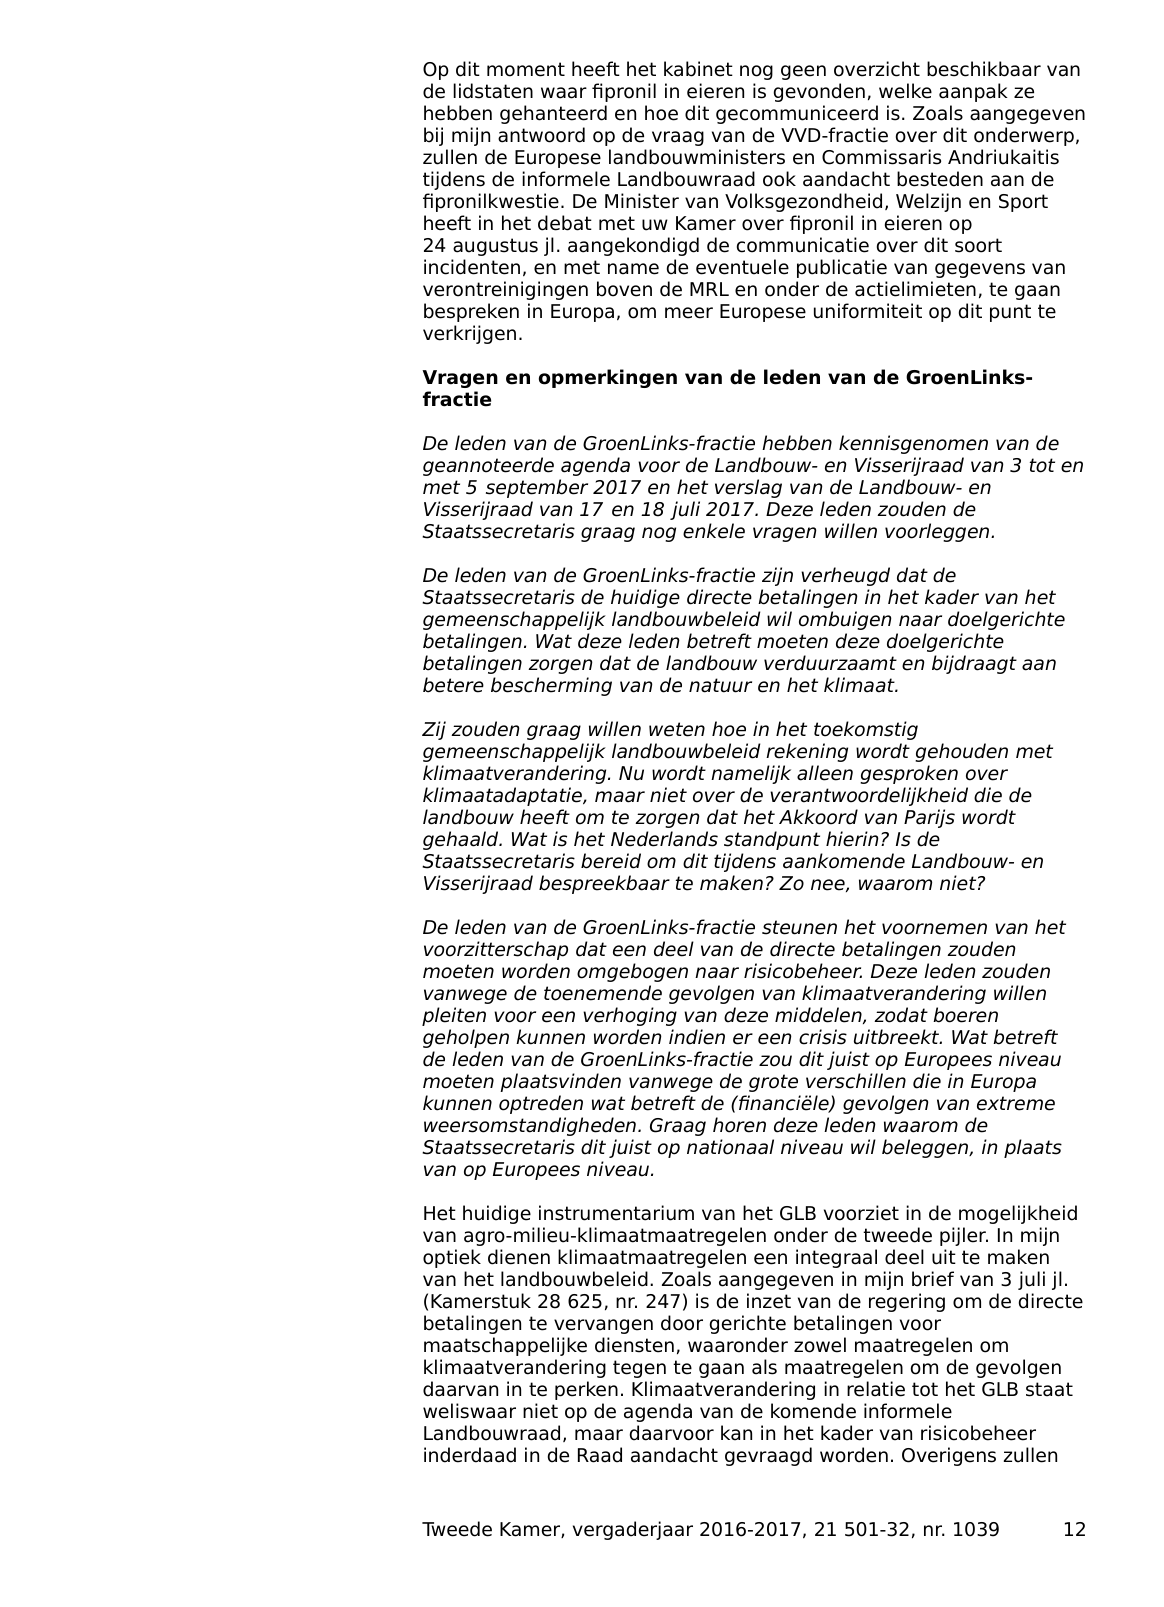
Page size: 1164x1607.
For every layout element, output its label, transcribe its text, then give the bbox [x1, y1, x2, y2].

text Zij zouden graag willen weten hoe in het toekomstig gemeenschappelijk landbouwbeleid rekening wordt gehouden met klimaatverandering. Nu wordt namelijk alleen gesproken over klimaatadaptatie, maar niet over de verantwoordelijkheid die de landbouw heeft om te zorgen dat het Akkoord van Parijs wordt gehaald. Wat is het Nederlands standpunt hierin? Is de Staatssecretaris bereid om dit tijdens aankomende Landbouw- en Visserijraad bespreekbaar te maken? Zo nee, waarom niet? [422, 719, 1087, 895]
text De leden van de GroenLinks-fractie hebben kennisgenomen van de geannoteerde agenda voor de Landbouw- en Visserijraad van 3 tot en met 5 september 2017 en het verslag van de Landbouw- en Visserijraad van 17 en 18 juli 2017. Deze leden zouden de Staatssecretaris graag nog enkele vragen willen voorleggen. [422, 433, 1087, 543]
text De leden van de GroenLinks-fractie steunen het voornemen van het voorzitterschap dat een deel van de directe betalingen zouden moeten worden omgebogen naar risicobeheer. Deze leden zouden vanwege de toenemende gevolgen van klimaatverandering willen pleiten voor een verhoging van deze middelen, zodat boeren geholpen kunnen worden indien er een crisis uitbreekt. Wat betreft de leden van de GroenLinks-fractie zou dit juist op Europees niveau moeten plaatsvinden vanwege de grote verschillen die in Europa kunnen optreden wat betreft de (financiële) gevolgen van extreme weersomstandigheden. Graag horen deze leden waarom de Staatssecretaris dit juist op nationaal niveau wil beleggen, in plaats van op Europees niveau. [422, 917, 1087, 1181]
text De leden van de GroenLinks-fractie zijn verheugd dat de Staatssecretaris de huidige directe betalingen in het kader van het gemeenschappelijk landbouwbeleid wil ombuigen naar doelgerichte betalingen. Wat deze leden betreft moeten deze doelgerichte betalingen zorgen dat de landbouw verduurzaamt en bijdraagt aan betere bescherming van de natuur en het klimaat. [422, 565, 1087, 697]
text Op dit moment heeft het kabinet nog geen overzicht beschikbaar van de lidstaten waar fipronil in eieren is gevonden, welke aanpak ze hebben gehanteerd en hoe dit gecommuniceerd is. Zoals aangegeven bij mijn antwoord op de vraag van de VVD-fractie over dit onderwerp, zullen de Europese landbouwministers en Commissaris Andriukaitis tijdens de informele Landbouwraad ook aandacht besteden aan de fipronilkwestie. De Minister van Volksgezondheid, Welzijn en Sport heeft in het debat met uw Kamer over fipronil in eieren op 24 augustus jl. aangekondigd de communicatie over dit soort incidenten, en met name de eventuele publicatie van gegevens van verontreinigingen boven de MRL en onder de actielimieten, te gaan bespreken in Europa, om meer Europese uniformiteit op dit punt te verkrijgen. [422, 59, 1087, 345]
subtitle Vragen en opmerkingen van de leden van de GroenLinks-fractie [422, 367, 1087, 411]
text Het huidige instrumentarium van het GLB voorziet in de mogelijkheid van agro-milieu-klimaatmaatregelen onder de tweede pijler. In mijn optiek dienen klimaatmaatregelen een integraal deel uit te maken van het landbouwbeleid. Zoals aangegeven in mijn brief van 3 juli jl. (Kamerstuk 28 625, nr. 247) is de inzet van de regering om de directe betalingen te vervangen door gerichte betalingen voor maatschappelijke diensten, waaronder zowel maatregelen om klimaatverandering tegen te gaan als maatregelen om de gevolgen daarvan in te perken. Klimaatverandering in relatie tot het GLB staat weliswaar niet op de agenda van de komende informele Landbouwraad, maar daarvoor kan in het kader van risicobeheer inderdaad in de Raad aandacht gevraagd worden. Overigens zullen [422, 1203, 1087, 1467]
